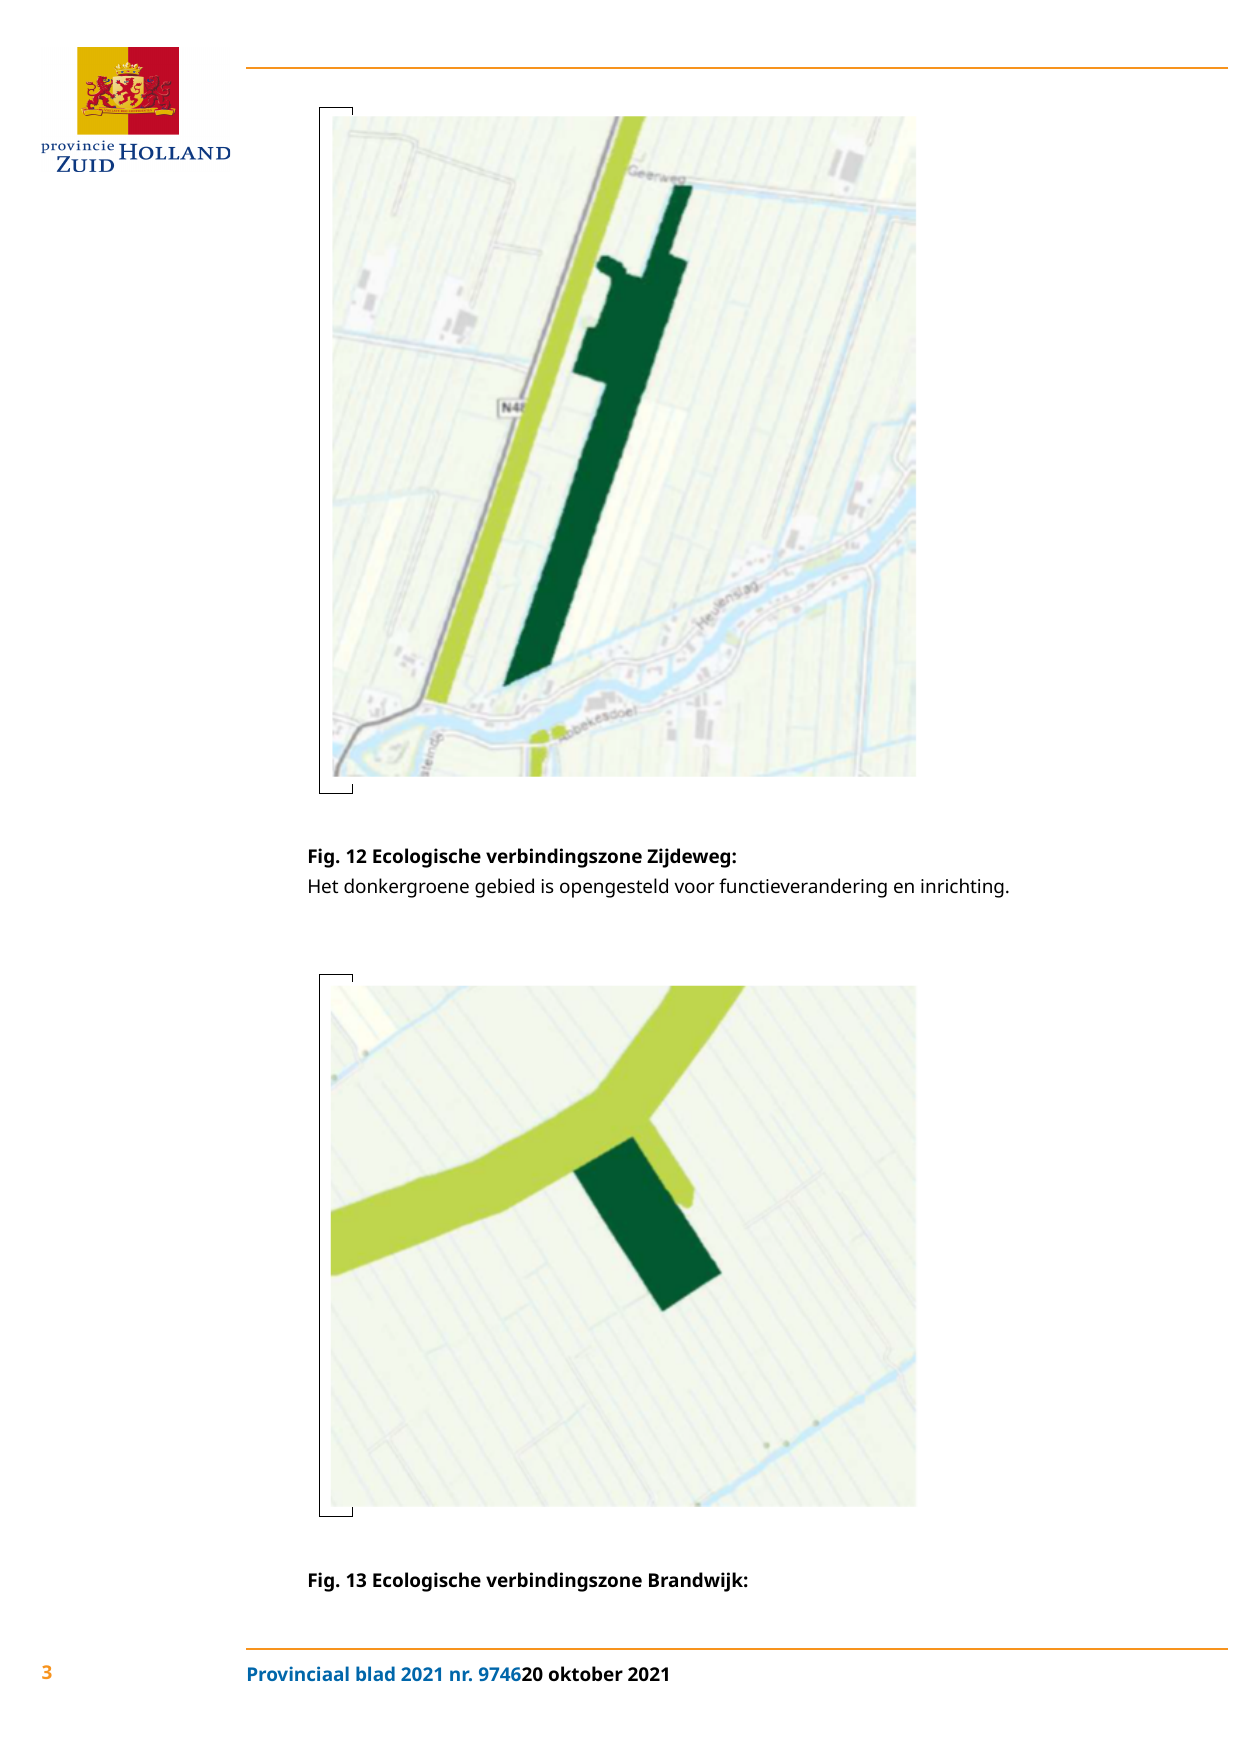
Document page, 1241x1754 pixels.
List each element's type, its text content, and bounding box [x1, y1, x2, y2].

picture [41, 47, 231, 172]
list Fig. 12 Ecologische verbindingszone Zijdeweg: [248, 843, 1152, 869]
picture [327, 982, 919, 1507]
list Het donkergroene gebied is opengesteld voor functieverandering en inrichting. [248, 873, 1152, 899]
list Fig. 13 Ecologische verbindingszone Brandwijk: [248, 1567, 1152, 1593]
picture [327, 115, 919, 784]
